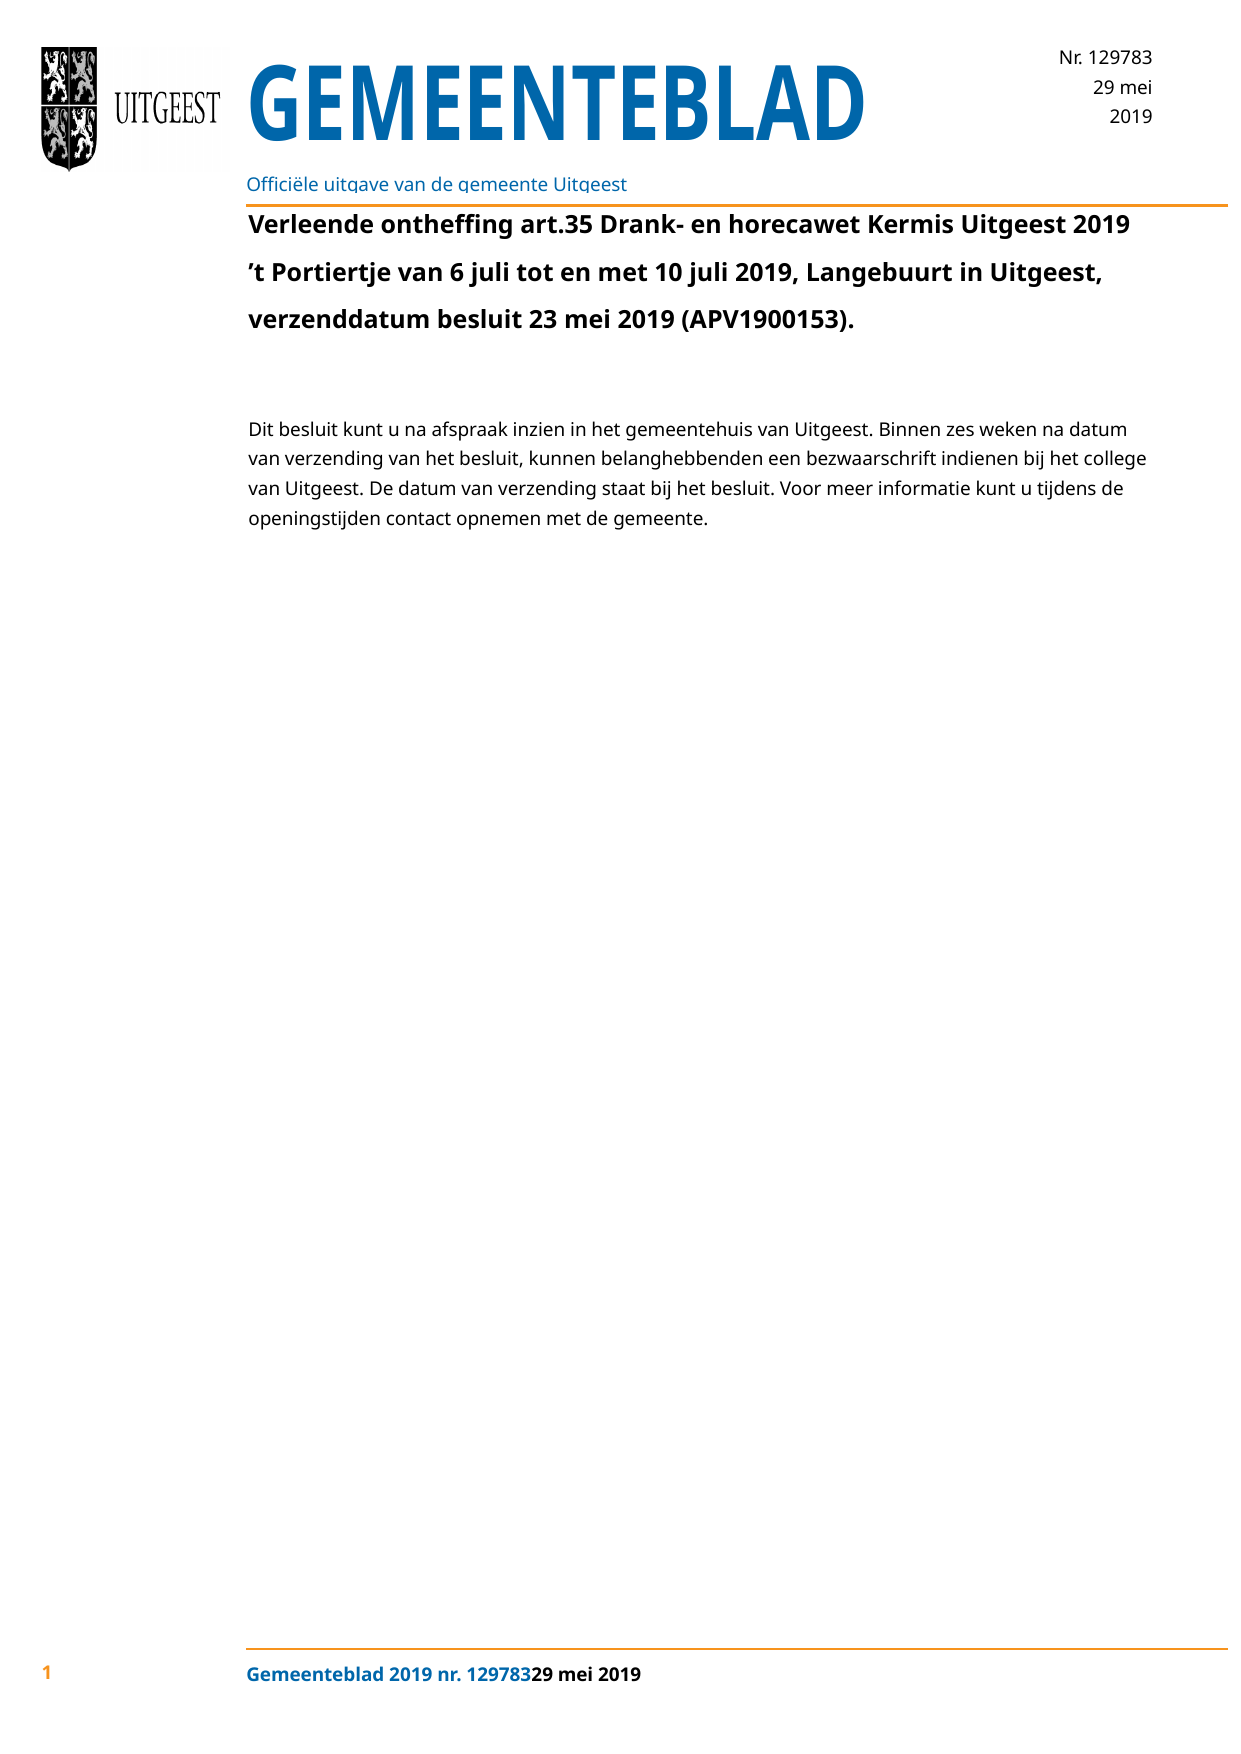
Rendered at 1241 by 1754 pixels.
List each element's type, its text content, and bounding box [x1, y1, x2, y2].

picture [41, 47, 231, 172]
text Verleende ontheffing art.35 Drank- en horecawet Kermis Uitgeest 2019 ’t Portiertje van 6 juli tot en met 10 juli 2019, Langebuurt in Uitgeest, verzenddatum besluit 23 mei 2019 (APV1900153). [248, 207, 1152, 336]
text Dit besluit kunt u na afspraak inzien in het gemeentehuis van Uitgeest. Binnen zes weken na datum van verzending van het besluit, kunnen belanghebbenden een bezwaarschrift indienen bij het college van Uitgeest. De datum van verzending staat bij het besluit. Voor meer informatie kunt u tijdens de openingstijden contact opnemen met de gemeente. [248, 416, 1152, 530]
